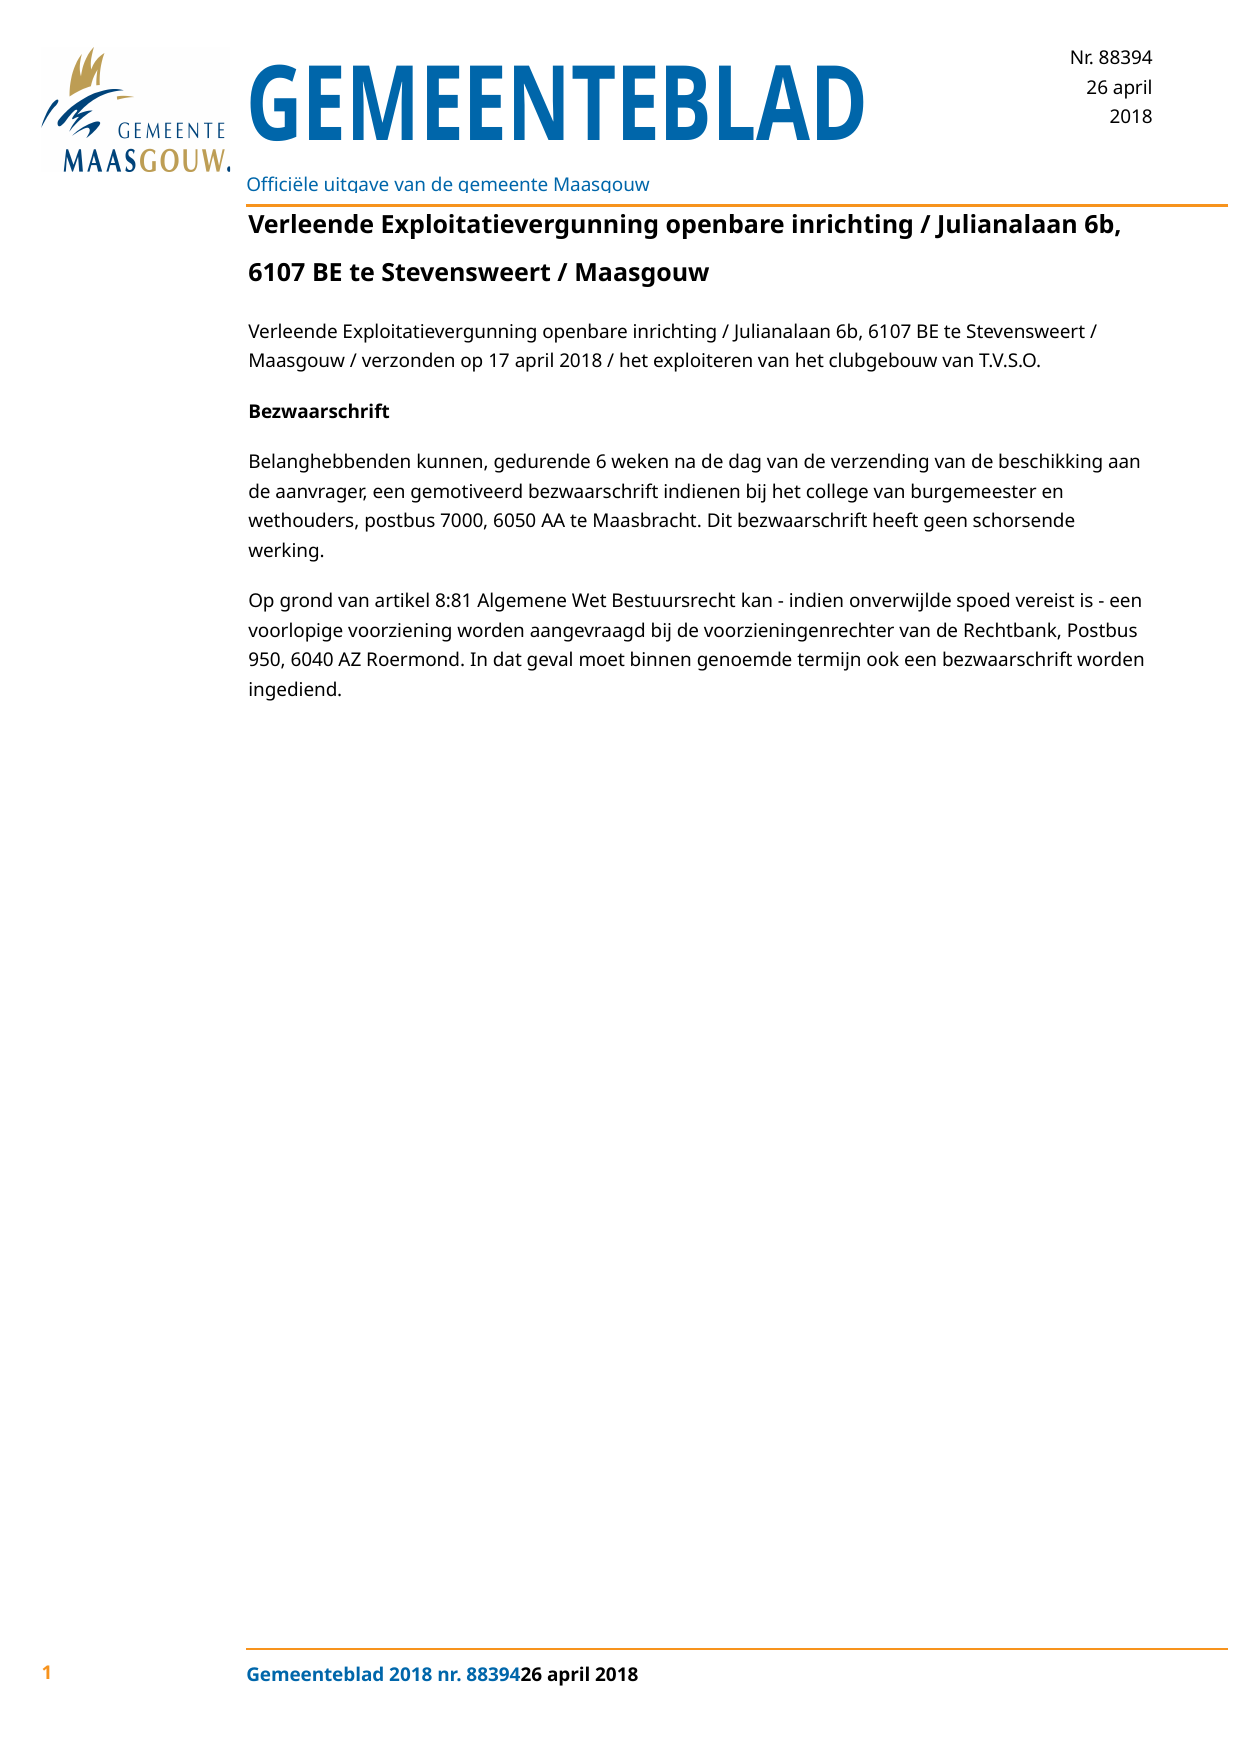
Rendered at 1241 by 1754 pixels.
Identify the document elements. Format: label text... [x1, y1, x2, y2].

text Verleende Exploitatievergunning openbare inrichting / Julianalaan 6b, 6107 BE te Stevensweert / Maasgouw / verzonden op 17 april 2018 / het exploiteren van het clubgebouw van T.V.S.O. [248, 318, 1152, 373]
text Belanghebbenden kunnen, gedurende 6 weken na de dag van de verzending van de beschikking aan de aanvrager, een gemotiveerd bezwaarschrift indienen bij het college van burgemeester en wethouders, postbus 7000, 6050 AA te Maasbracht. Dit bezwaarschrift heeft geen schorsende werking. [248, 448, 1152, 563]
picture [41, 47, 231, 172]
text Op grond van artikel 8:81 Algemene Wet Bestuursrecht kan - indien onverwijlde spoed vereist is - een voorlopige voorziening worden aangevraagd bij de voorzieningenrechter van de Rechtbank, Postbus 950, 6040 AZ Roermond. In dat geval moet binnen genoemde termijn ook een bezwaarschrift worden ingediend. [248, 587, 1152, 702]
text Bezwaarschrift [248, 398, 1152, 424]
text Verleende Exploitatievergunning openbare inrichting / Julianalaan 6b, 6107 BE te Stevensweert / Maasgouw [248, 207, 1152, 288]
